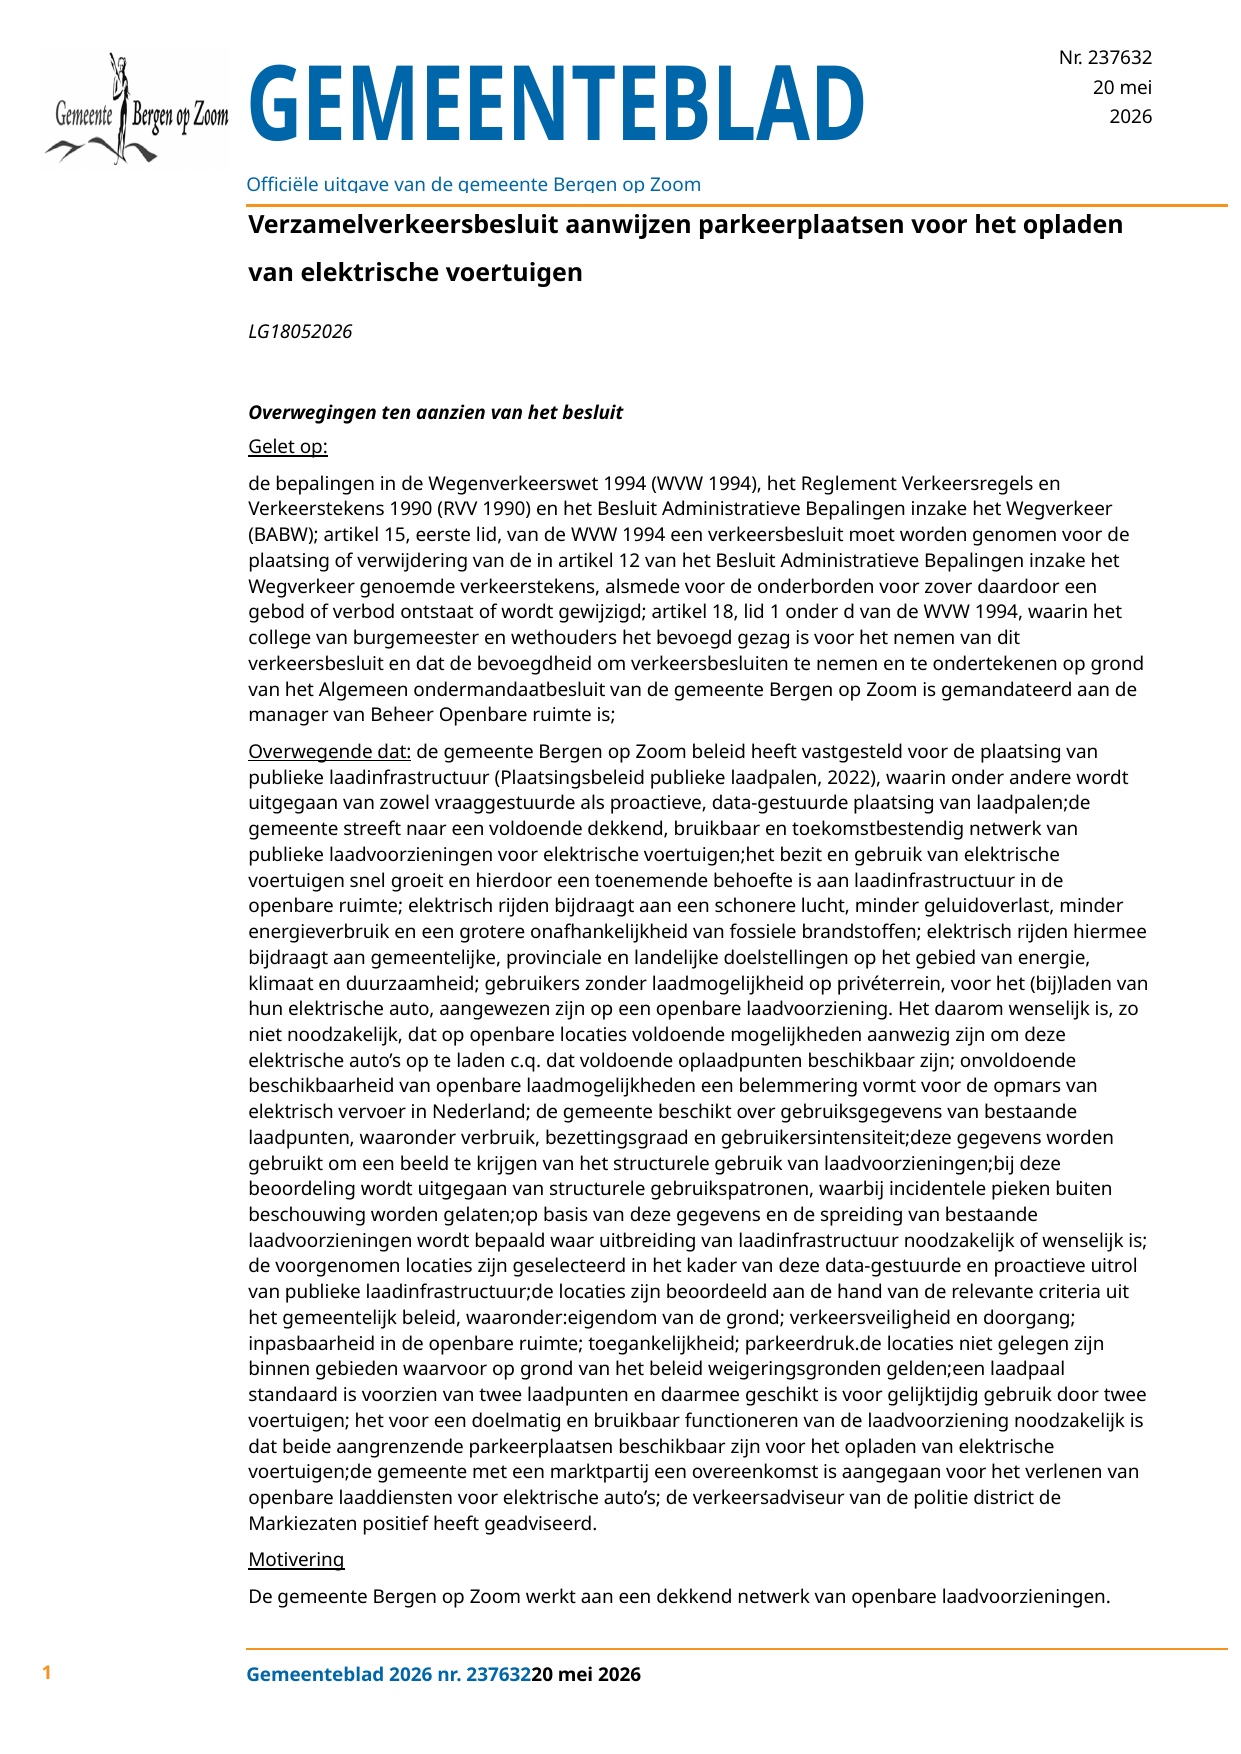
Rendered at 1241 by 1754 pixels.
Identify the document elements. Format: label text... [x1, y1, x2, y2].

text LG18052026 [248, 318, 1152, 344]
picture [41, 47, 231, 172]
text Overwegingen ten aanzien van het besluit [248, 399, 1152, 425]
text Motivering [248, 1547, 1152, 1572]
text De gemeente Bergen op Zoom werkt aan een dekkend netwerk van openbare laadvoorzieningen. [248, 1583, 1152, 1609]
text de bepalingen in de Wegenverkeerswet 1994 (WVW 1994), het Reglement Verkeersregels en Verkeerstekens 1990 (RVV 1990) en het Besluit Administratieve Bepalingen inzake het Wegverkeer (BABW); artikel 15, eerste lid, van de WVW 1994 een verkeersbesluit moet worden genomen voor de plaatsing of verwijdering van de in artikel 12 van het Besluit Administratieve Bepalingen inzake het Wegverkeer genoemde verkeerstekens, alsmede voor de onderborden voor zover daardoor een gebod of verbod ontstaat of wordt gewijzigd; artikel 18, lid 1 onder d van de WVW 1994, waarin het college van burgemeester en wethouders het bevoegd gezag is voor het nemen van dit verkeersbesluit en dat de bevoegdheid om verkeersbesluiten te nemen en te ondertekenen op grond van het Algemeen ondermandaatbesluit van de gemeente Bergen op Zoom is gemandateerd aan de manager van Beheer Openbare ruimte is; [248, 470, 1152, 727]
text Overwegende dat: de gemeente Bergen op Zoom beleid heeft vastgesteld voor de plaatsing van publieke laadinfrastructuur (Plaatsingsbeleid publieke laadpalen, 2022), waarin onder andere wordt uitgegaan van zowel vraaggestuurde als proactieve, data-gestuurde plaatsing van laadpalen;de gemeente streeft naar een voldoende dekkend, bruikbaar en toekomstbestendig netwerk van publieke laadvoorzieningen voor elektrische voertuigen;het bezit en gebruik van elektrische voertuigen snel groeit en hierdoor een toenemende behoefte is aan laadinfrastructuur in de openbare ruimte; elektrisch rijden bijdraagt aan een schonere lucht, minder geluidoverlast, minder energieverbruik en een grotere onafhankelijkheid van fossiele brandstoffen; elektrisch rijden hiermee bijdraagt aan gemeentelijke, provinciale en landelijke doelstellingen op het gebied van energie, klimaat en duurzaamheid; gebruikers zonder laadmogelijkheid op privéterrein, voor het (bij)laden van hun elektrische auto, aangewezen zijn op een openbare laadvoorziening. Het daarom wenselijk is, zo niet noodzakelijk, dat op openbare locaties voldoende mogelijkheden aanwezig zijn om deze elektrische auto’s op te laden c.q. dat voldoende oplaadpunten beschikbaar zijn; onvoldoende beschikbaarheid van openbare laadmogelijkheden een belemmering vormt voor de opmars van elektrisch vervoer in Nederland; de gemeente beschikt over gebruiksgegevens van bestaande laadpunten, waaronder verbruik, bezettingsgraad en gebruikersintensiteit;deze gegevens worden gebruikt om een beeld te krijgen van het structurele gebruik van laadvoorzieningen;bij deze beoordeling wordt uitgegaan van structurele gebruikspatronen, waarbij incidentele pieken buiten beschouwing worden gelaten;op basis van deze gegevens en de spreiding van bestaande laadvoorzieningen wordt bepaald waar uitbreiding van laadinfrastructuur noodzakelijk of wenselijk is; de voorgenomen locaties zijn geselecteerd in het kader van deze data-gestuurde en proactieve uitrol van publieke laadinfrastructuur;de locaties zijn beoordeeld aan de hand van de relevante criteria uit het gemeentelijk beleid, waaronder:eigendom van de grond; verkeersveiligheid en doorgang; inpasbaarheid in de openbare ruimte; toegankelijkheid; parkeerdruk.de locaties niet gelegen zijn binnen gebieden waarvoor op grond van het beleid weigeringsgronden gelden;een laadpaal standaard is voorzien van twee laadpunten en daarmee geschikt is voor gelijktijdig gebruik door twee voertuigen; het voor een doelmatig en bruikbaar functioneren van de laadvoorziening noodzakelijk is dat beide aangrenzende parkeerplaatsen beschikbaar zijn voor het opladen van elektrische voertuigen;de gemeente met een marktpartij een overeenkomst is aangegaan voor het verlenen van openbare laaddiensten voor elektrische auto’s; de verkeersadviseur van de politie district de Markiezaten positief heeft geadviseerd. [248, 738, 1152, 1536]
text Gelet op: [248, 433, 1152, 459]
text Verzamelverkeersbesluit aanwijzen parkeerplaatsen voor het opladen van elektrische voertuigen [248, 207, 1152, 288]
